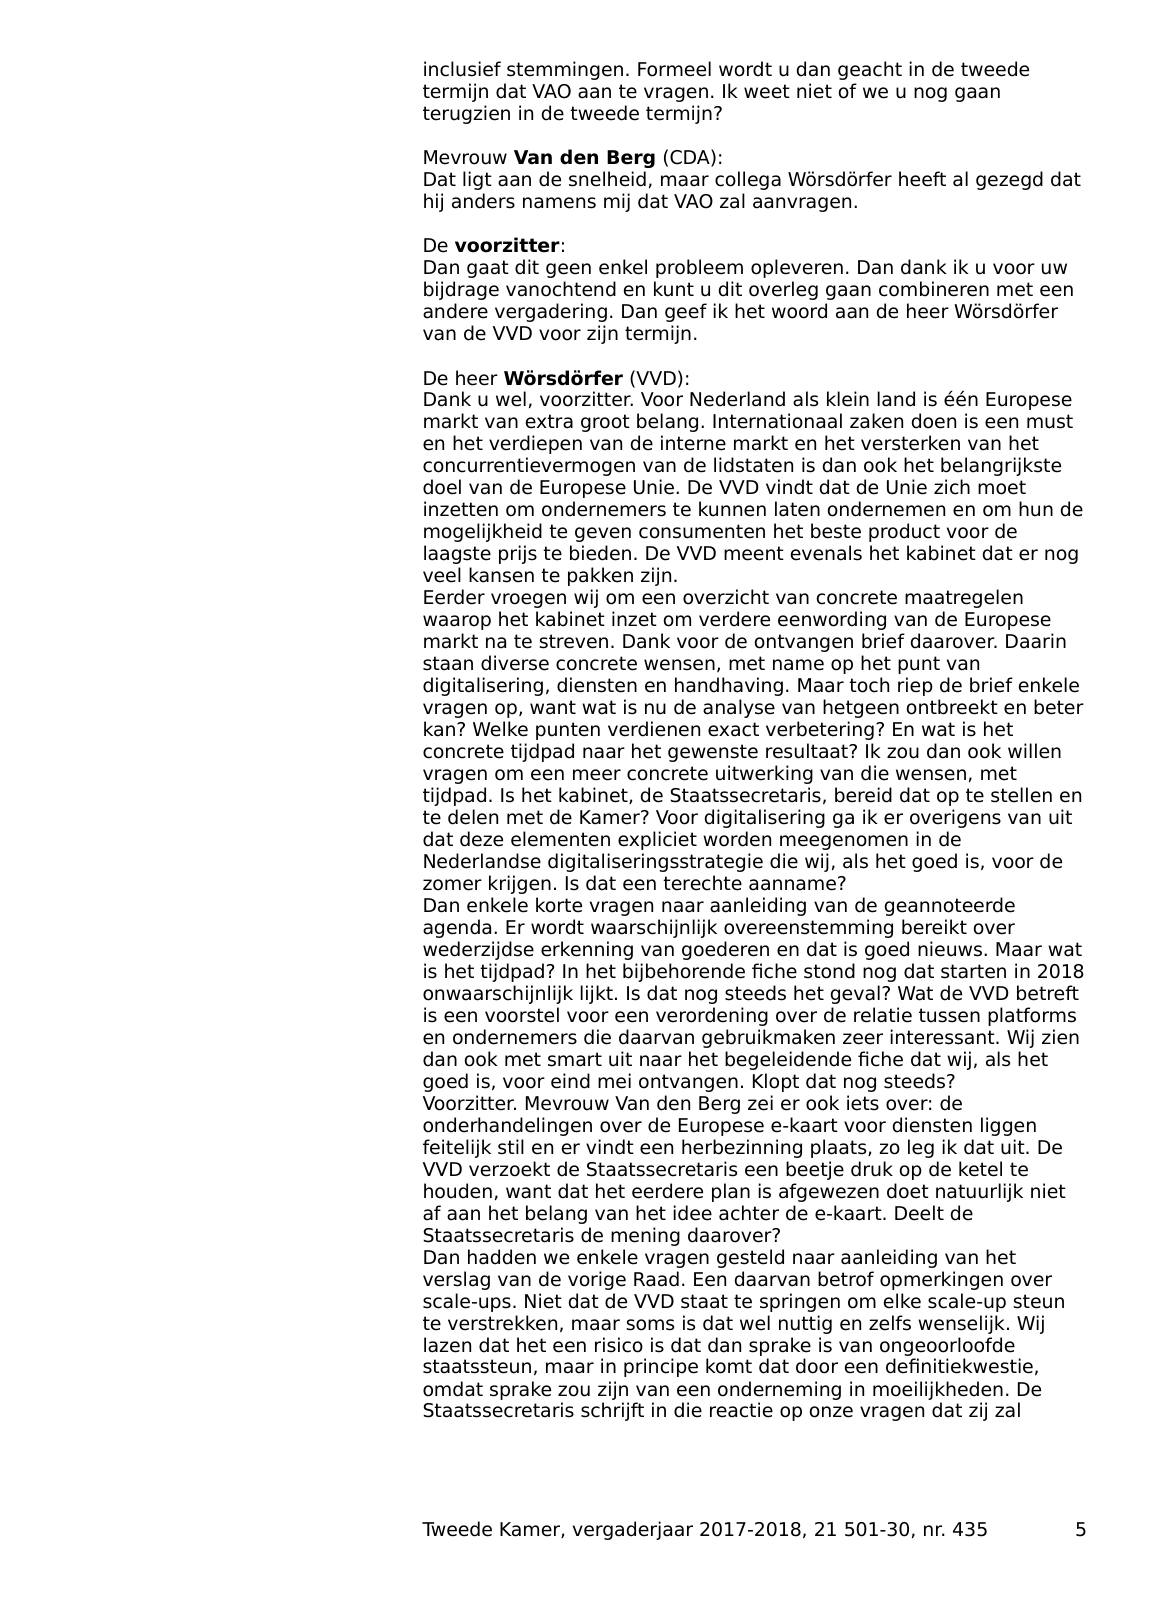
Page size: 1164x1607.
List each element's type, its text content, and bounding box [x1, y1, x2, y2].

text Voorzitter. Mevrouw Van den Berg zei er ook iets over: de onderhandelingen over de Europese e-kaart voor diensten liggen feitelijk stil en er vindt een herbezinning plaats, zo leg ik dat uit. De VVD verzoekt de Staatssecretaris een beetje druk op de ketel te houden, want dat het eerdere plan is afgewezen doet natuurlijk niet af aan het belang van het idee achter de e-kaart. Deelt de Staatssecretaris de mening daarover? [422, 1093, 1087, 1247]
text Dan gaat dit geen enkel probleem opleveren. Dan dank ik u voor uw bijdrage vanochtend en kunt u dit overleg gaan combineren met een andere vergadering. Dan geef ik het woord aan de heer Wörsdörfer van de VVD voor zijn termijn. [422, 257, 1087, 345]
text Dan enkele korte vragen naar aanleiding van de geannoteerde agenda. Er wordt waarschijnlijk overeenstemming bereikt over wederzijdse erkenning van goederen en dat is goed nieuws. Maar wat is het tijdpad? In het bijbehorende fiche stond nog dat starten in 2018 onwaarschijnlijk lijkt. Is dat nog steeds het geval? Wat de VVD betreft is een voorstel voor een verordening over de relatie tussen platforms en ondernemers die daarvan gebruikmaken zeer interessant. Wij zien dan ook met smart uit naar het begeleidende fiche dat wij, als het goed is, voor eind mei ontvangen. Klopt dat nog steeds? [422, 895, 1087, 1093]
text Dank u wel, voorzitter. Voor Nederland als klein land is één Europese markt van extra groot belang. Internationaal zaken doen is een must en het verdiepen van de interne markt en het versterken van het concurrentievermogen van de lidstaten is dan ook het belangrijkste doel van de Europese Unie. De VVD vindt dat de Unie zich moet inzetten om ondernemers te kunnen laten ondernemen en om hun de mogelijkheid te geven consumenten het beste product voor de laagste prijs te bieden. De VVD meent evenals het kabinet dat er nog veel kansen te pakken zijn. [422, 389, 1087, 587]
text Mevrouw Van den Berg (CDA): [422, 147, 1087, 169]
text inclusief stemmingen. Formeel wordt u dan geacht in de tweede termijn dat VAO aan te vragen. Ik weet niet of we u nog gaan terugzien in de tweede termijn? [422, 59, 1087, 125]
text De heer Wörsdörfer (VVD): [422, 367, 1087, 389]
text De voorzitter: [422, 235, 1087, 257]
text Dan hadden we enkele vragen gesteld naar aanleiding van het verslag van de vorige Raad. Een daarvan betrof opmerkingen over scale-ups. Niet dat de VVD staat te springen om elke scale-up steun te verstrekken, maar soms is dat wel nuttig en zelfs wenselijk. Wij lazen dat het een risico is dat dan sprake is van ongeoorloofde staatssteun, maar in principe komt dat door een definitiekwestie, omdat sprake zou zijn van een onderneming in moeilijkheden. De Staatssecretaris schrijft in die reactie op onze vragen dat zij zal [422, 1247, 1087, 1422]
text Dat ligt aan de snelheid, maar collega Wörsdörfer heeft al gezegd dat hij anders namens mij dat VAO zal aanvragen. [422, 169, 1087, 213]
text Eerder vroegen wij om een overzicht van concrete maatregelen waarop het kabinet inzet om verdere eenwording van de Europese markt na te streven. Dank voor de ontvangen brief daarover. Daarin staan diverse concrete wensen, met name op het punt van digitalisering, diensten en handhaving. Maar toch riep de brief enkele vragen op, want wat is nu de analyse van hetgeen ontbreekt en beter kan? Welke punten verdienen exact verbetering? En wat is het concrete tijdpad naar het gewenste resultaat? Ik zou dan ook willen vragen om een meer concrete uitwerking van die wensen, met tijdpad. Is het kabinet, de Staatssecretaris, bereid dat op te stellen en te delen met de Kamer? Voor digitalisering ga ik er overigens van uit dat deze elementen expliciet worden meegenomen in de Nederlandse digitaliseringsstrategie die wij, als het goed is, voor de zomer krijgen. Is dat een terechte aanname? [422, 587, 1087, 895]
